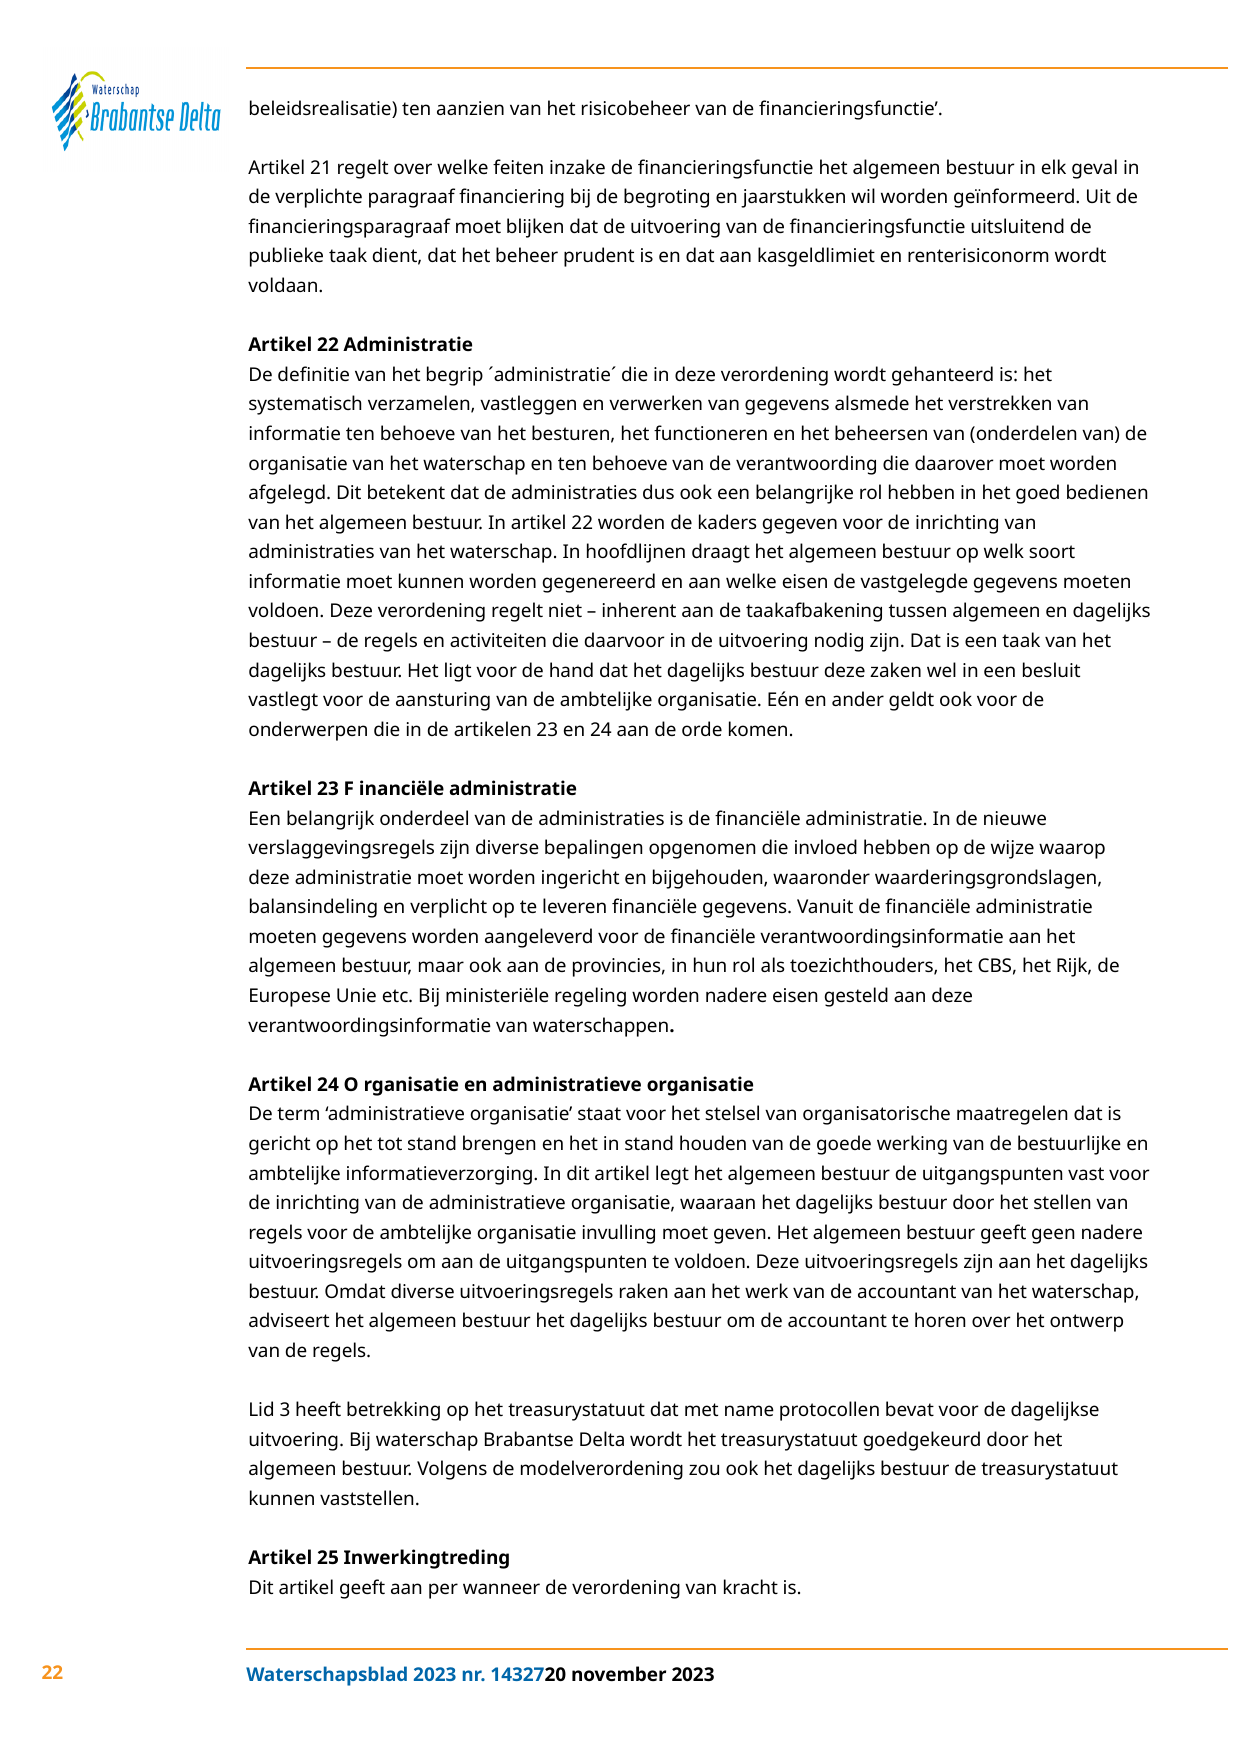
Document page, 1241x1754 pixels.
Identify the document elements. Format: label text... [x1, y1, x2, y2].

text De definitie van het begrip ´administratie´ die in deze verordening wordt gehanteerd is: het systematisch verzamelen, vastleggen en verwerken van gegevens alsmede het verstrekken van informatie ten behoeve van het besturen, het functioneren en het beheersen van (onderdelen van) de organisatie van het waterschap en ten behoeve van de verantwoording die daarover moet worden afgelegd. Dit betekent dat de administraties dus ook een belangrijke rol hebben in het goed bedienen van het algemeen bestuur. In artikel 22 worden de kaders gegeven voor de inrichting van administraties van het waterschap. In hoofdlijnen draagt het algemeen bestuur op welk soort informatie moet kunnen worden gegenereerd en aan welke eisen de vastgelegde gegevens moeten voldoen. Deze verordening regelt niet – inherent aan de taakafbakening tussen algemeen en dagelijks bestuur – de regels en activiteiten die daarvoor in de uitvoering nodig zijn. Dat is een taak van het dagelijks bestuur. Het ligt voor de hand dat het dagelijks bestuur deze zaken wel in een besluit vastlegt voor de aansturing van de ambtelijke organisatie. Eén en ander geldt ook voor de onderwerpen die in de artikelen 23 en 24 aan de orde komen. [248, 361, 1152, 742]
text Artikel 25 Inwerkingtreding [248, 1544, 1152, 1570]
text Lid 3 heeft betrekking op het treasurystatuut dat met name protocollen bevat voor de dagelijkse uitvoering. Bij waterschap Brabantse Delta wordt het treasurystatuut goedgekeurd door het algemeen bestuur. Volgens de modelverordening zou ook het dagelijks bestuur de treasurystatuut kunnen vaststellen. [248, 1396, 1152, 1511]
text Artikel 21 regelt over welke feiten inzake de financieringsfunctie het algemeen bestuur in elk geval in de verplichte paragraaf financiering bij de begroting en jaarstukken wil worden geïnformeerd. Uit de financieringsparagraaf moet blijken dat de uitvoering van de financieringsfunctie uitsluitend de publieke taak dient, dat het beheer prudent is en dat aan kasgeldlimiet en renterisiconorm wordt voldaan. [248, 154, 1152, 298]
picture [41, 47, 231, 172]
text Artikel 22 Administratie [248, 331, 1152, 357]
text Dit artikel geeft aan per wanneer de verordening van kracht is. [248, 1574, 1152, 1600]
text Artikel 24 O rganisatie en administratieve organisatie [248, 1071, 1152, 1097]
text beleidsrealisatie) ten aanzien van het risicobeheer van de financieringsfunctie’. [248, 95, 1152, 121]
text Een belangrijk onderdeel van de administraties is de financiële administratie. In de nieuwe verslaggevingsregels zijn diverse bepalingen opgenomen die invloed hebben op de wijze waarop deze administratie moet worden ingericht en bijgehouden, waaronder waarderingsgrondslagen, balansindeling en verplicht op te leveren financiële gegevens. Vanuit de financiële administratie moeten gegevens worden aangeleverd voor de financiële verantwoordingsinformatie aan het algemeen bestuur, maar ook aan de provincies, in hun rol als toezichthouders, het CBS, het Rijk, de Europese Unie etc. Bij ministeriële regeling worden nadere eisen gesteld aan deze verantwoordingsinformatie van waterschappen. [248, 805, 1152, 1038]
text De term ‘administratieve organisatie’ staat voor het stelsel van organisatorische maatregelen dat is gericht op het tot stand brengen en het in stand houden van de goede werking van de bestuurlijke en ambtelijke informatieverzorging. In dit artikel legt het algemeen bestuur de uitgangspunten vast voor de inrichting van de administratieve organisatie, waaraan het dagelijks bestuur door het stellen van regels voor de ambtelijke organisatie invulling moet geven. Het algemeen bestuur geeft geen nadere uitvoeringsregels om aan de uitgangspunten te voldoen. Deze uitvoeringsregels zijn aan het dagelijks bestuur. Omdat diverse uitvoeringsregels raken aan het werk van de accountant van het waterschap, adviseert het algemeen bestuur het dagelijks bestuur om de accountant te horen over het ontwerp van de regels. [248, 1101, 1152, 1363]
text Artikel 23 F inanciële administratie [248, 775, 1152, 801]
